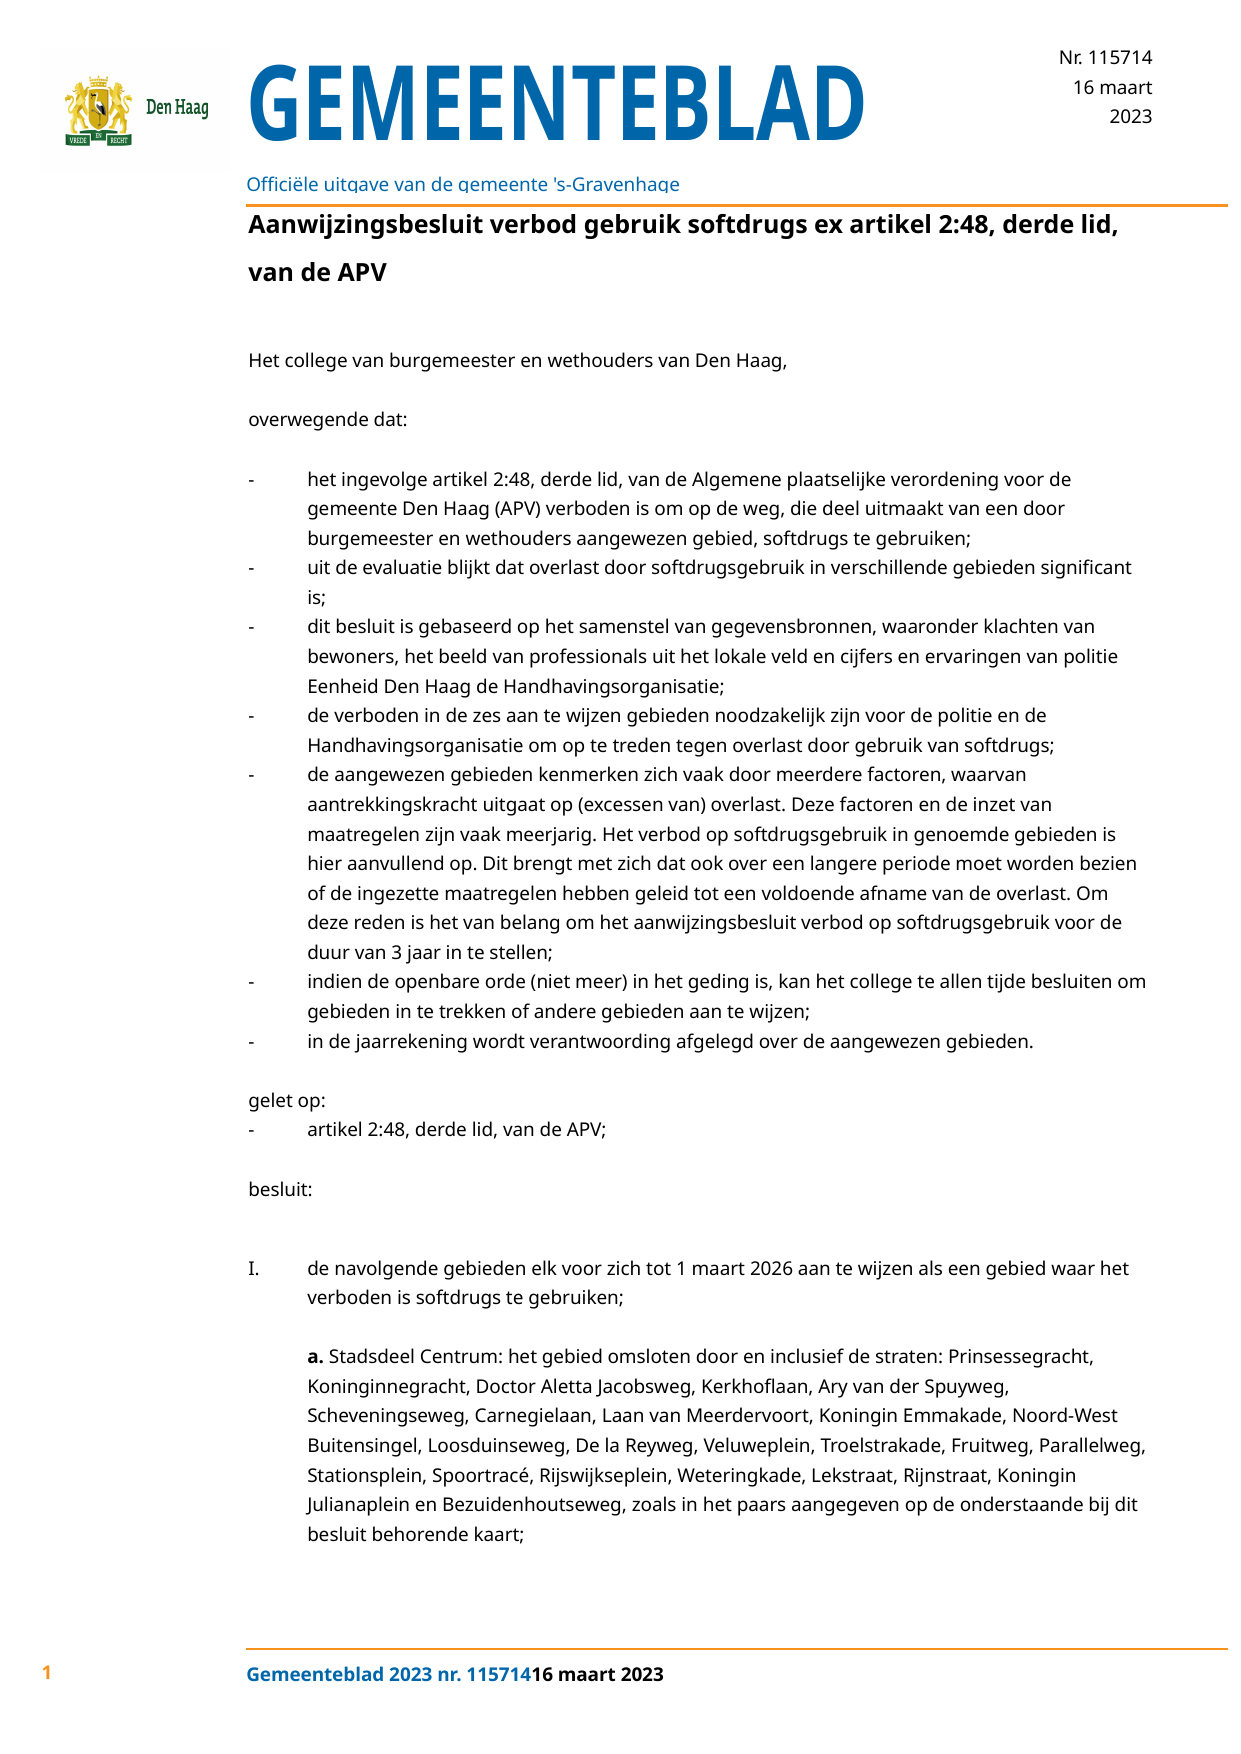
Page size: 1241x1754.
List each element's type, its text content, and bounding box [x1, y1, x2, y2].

list de verboden in de zes aan te wijzen gebieden noodzakelijk zijn voor de politie en de Handhavingsorganisatie om op te treden tegen overlast door gebruik van softdrugs; [248, 702, 1152, 758]
list de aangewezen gebieden kenmerken zich vaak door meerdere factoren, waarvan aantrekkingskracht uitgaat op (excessen van) overlast. Deze factoren en de inzet van maatregelen zijn vaak meerjarig. Het verbod op softdrugsgebruik in genoemde gebieden is hier aanvullend op. Dit brengt met zich dat ook over een langere periode moet worden bezien of de ingezette maatregelen hebben geleid tot een voldoende afname van de overlast. Om deze reden is het van belang om het aanwijzingsbesluit verbod op softdrugsgebruik voor de duur van 3 jaar in te stellen; [248, 762, 1152, 965]
list in de jaarrekening wordt verantwoording afgelegd over de aangewezen gebieden. [248, 1028, 1152, 1054]
list het ingevolge artikel 2:48, derde lid, van de Algemene plaatselijke verordening voor de gemeente Den Haag (APV) verboden is om op de weg, die deel uitmaakt van een door burgemeester en wethouders aangewezen gebied, softdrugs te gebruiken; [248, 466, 1152, 551]
list dit besluit is gebaseerd op het samenstel van gegevensbronnen, waaronder klachten van bewoners, het beeld van professionals uit het lokale veld en cijfers en ervaringen van politie Eenheid Den Haag de Handhavingsorganisatie; [248, 614, 1152, 699]
text Aanwijzingsbesluit verbod gebruik softdrugs ex artikel 2:48, derde lid, van de APV [248, 207, 1152, 288]
list uit de evaluatie blijkt dat overlast door softdrugsgebruik in verschillende gebieden significant is; [248, 554, 1152, 610]
text Het college van burgemeester en wethouders van Den Haag, [248, 347, 1152, 373]
list artikel 2:48, derde lid, van de APV; [248, 1117, 1152, 1142]
text gelet op: [248, 1087, 1152, 1113]
picture [41, 47, 231, 172]
list a. Stadsdeel Centrum: het gebied omsloten door en inclusief de straten: Prinsessegracht, Koninginnegracht, Doctor Aletta Jacobsweg, Kerkhoflaan, Ary van der Spuyweg, Scheveningseweg, Carnegielaan, Laan van Meerdervoort, Koningin Emmakade, Noord-West Buitensingel, Loosduinseweg, De la Reyweg, Veluweplein, Troelstrakade, Fruitweg, Parallelweg, Stationsplein, Spoortracé, Rijswijkseplein, Weteringkade, Lekstraat, Rijnstraat, Koningin Julianaplein en Bezuidenhoutseweg, zoals in het paars aangegeven op de onderstaande bij dit besluit behorende kaart; [248, 1343, 1152, 1547]
text overwegende dat: [248, 407, 1152, 432]
list de navolgende gebieden elk voor zich tot 1 maart 2026 aan te wijzen als een gebied waar het verboden is softdrugs te gebruiken; [248, 1255, 1152, 1310]
text besluit: [248, 1176, 1152, 1202]
list indien de openbare orde (niet meer) in het geding is, kan het college te allen tijde besluiten om gebieden in te trekken of andere gebieden aan te wijzen; [248, 969, 1152, 1024]
